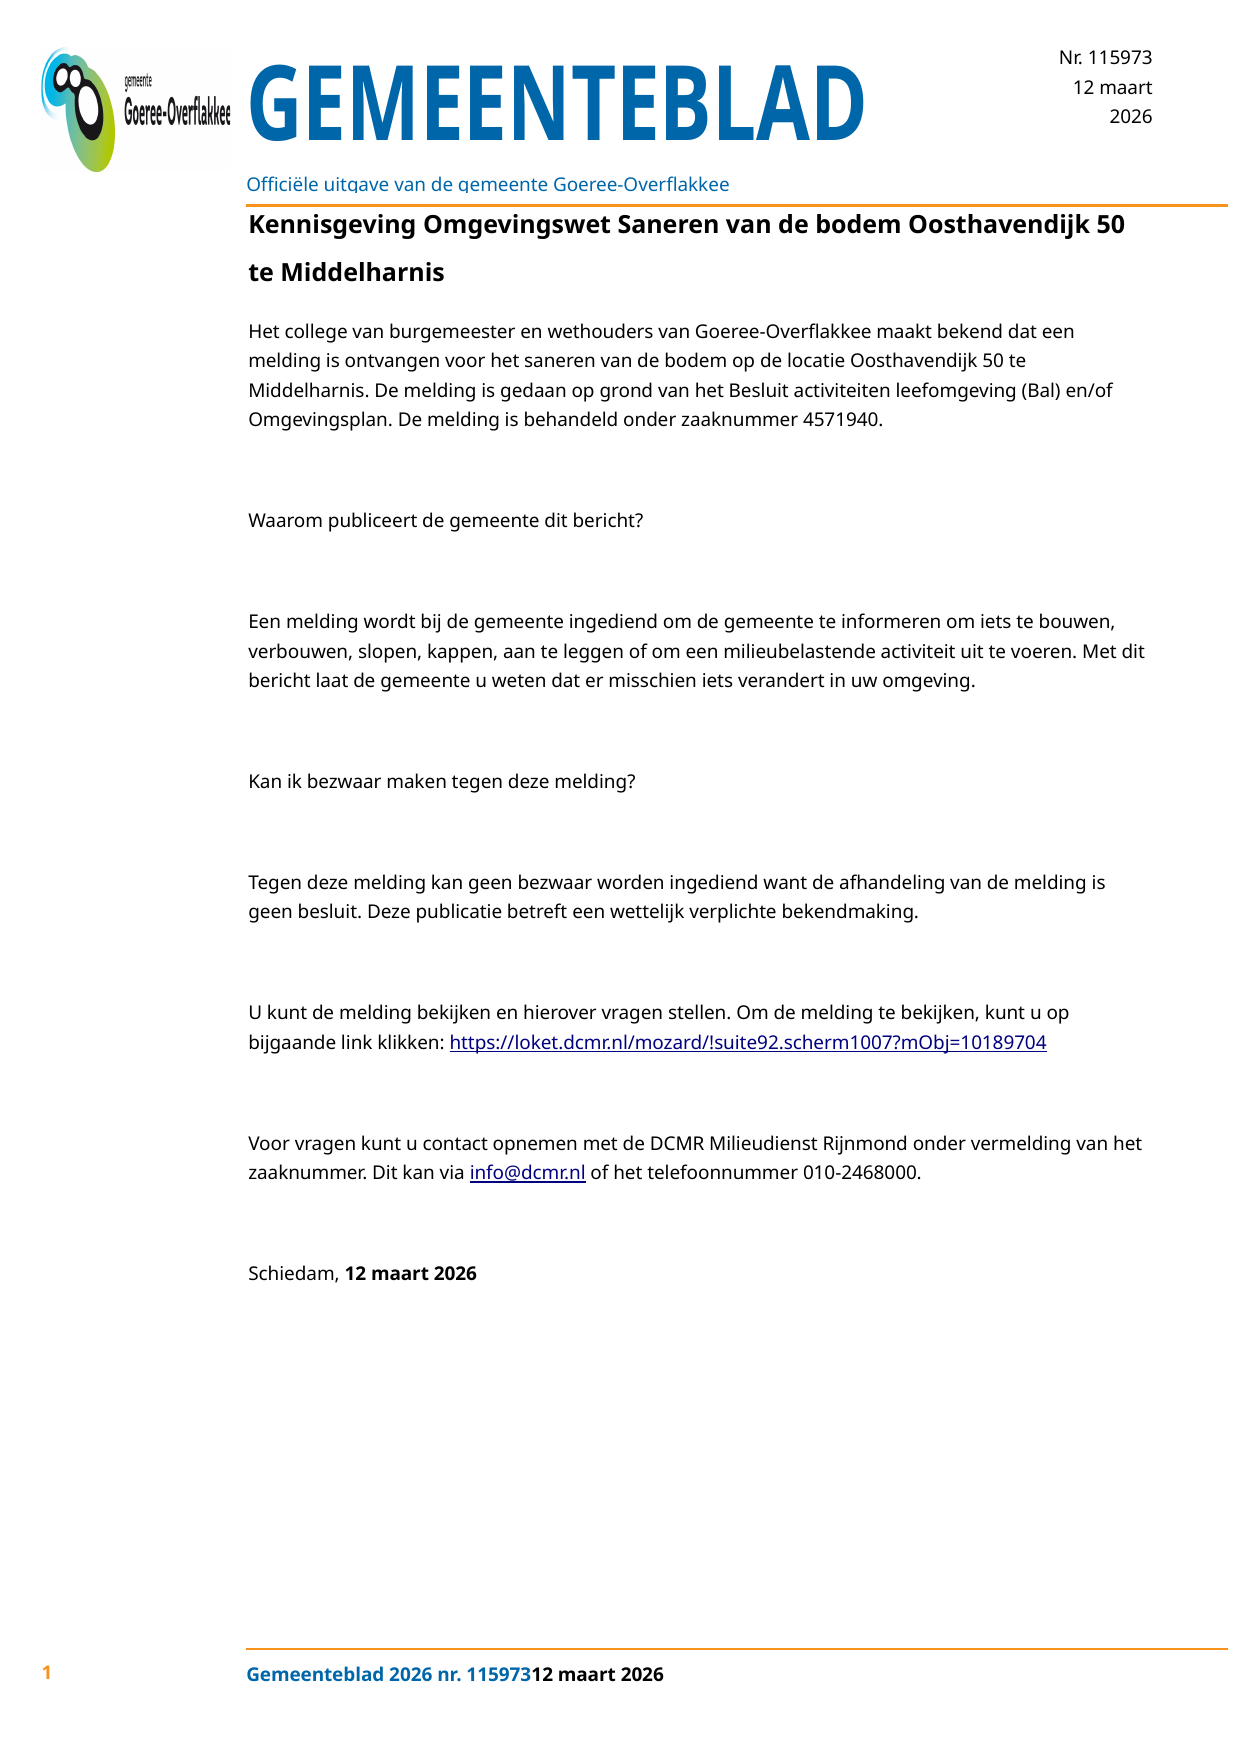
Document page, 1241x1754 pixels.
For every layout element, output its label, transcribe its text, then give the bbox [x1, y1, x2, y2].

picture [41, 47, 231, 172]
text Een melding wordt bij de gemeente ingediend om de gemeente te informeren om iets te bouwen, verbouwen, slopen, kappen, aan te leggen of om een milieubelastende activiteit uit te voeren. Met dit bericht laat de gemeente u weten dat er misschien iets verandert in uw omgeving. [248, 608, 1152, 693]
text Schiedam, 12 maart 2026 [248, 1260, 1152, 1286]
text Het college van burgemeester en wethouders van Goeree-Overflakkee maakt bekend dat een melding is ontvangen voor het saneren van de bodem op de locatie Oosthavendijk 50 te Middelharnis. De melding is gedaan op grond van het Besluit activiteiten leefomgeving (Bal) en/of Omgevingsplan. De melding is behandeld onder zaaknummer 4571940. [248, 318, 1152, 432]
text U kunt de melding bekijken en hierover vragen stellen. Om de melding te bekijken, kunt u op bijgaande link klikken: https://loket.dcmr.nl/mozard/!suite92.scherm1007?mObj=10189704 [248, 999, 1152, 1055]
text Tegen deze melding kan geen bezwaar worden ingediend want de afhandeling van de melding is geen besluit. Deze publicatie betreft een wettelijk verplichte bekendmaking. [248, 869, 1152, 924]
text Kennisgeving Omgevingswet Saneren van de bodem Oosthavendijk 50 te Middelharnis [248, 207, 1152, 288]
text Waarom publiceert de gemeente dit bericht? [248, 507, 1152, 533]
text Voor vragen kunt u contact opnemen met de DCMR Milieudienst Rijnmond onder vermelding van het zaaknummer. Dit kan via info@dcmr.nl of het telefoonnummer 010-2468000. [248, 1130, 1152, 1185]
text Kan ik bezwaar maken tegen deze melding? [248, 768, 1152, 794]
